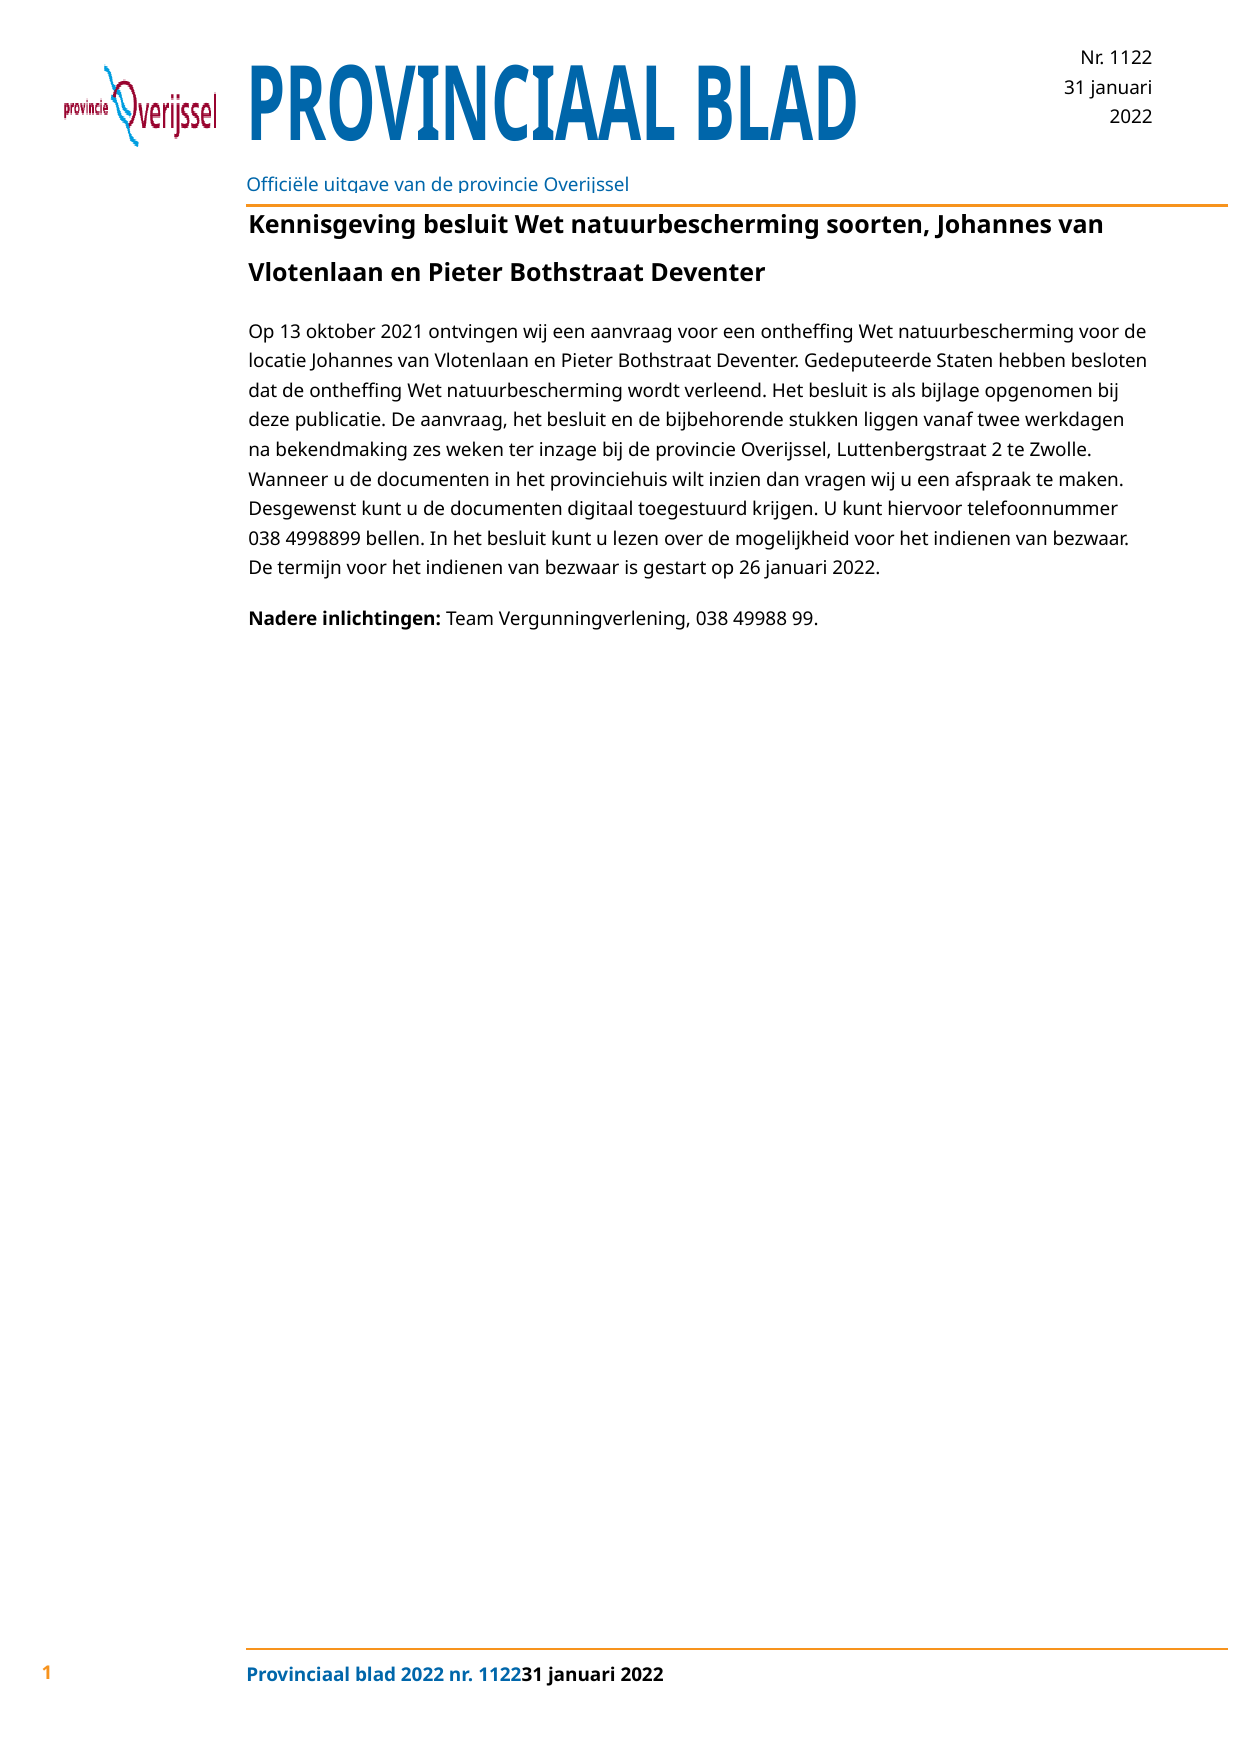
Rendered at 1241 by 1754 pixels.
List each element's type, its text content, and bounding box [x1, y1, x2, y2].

text Nadere inlichtingen: Team Vergunningverlening, 038 49988 99. [248, 605, 1152, 631]
text Kennisgeving besluit Wet natuurbescherming soorten, Johannes van Vlotenlaan en Pieter Bothstraat Deventer [248, 207, 1152, 288]
picture [41, 47, 231, 172]
text Op 13 oktober 2021 ontvingen wij een aanvraag voor een ontheffing Wet natuurbescherming voor de locatie Johannes van Vlotenlaan en Pieter Bothstraat Deventer. Gedeputeerde Staten hebben besloten dat de ontheffing Wet natuurbescherming wordt verleend. Het besluit is als bijlage opgenomen bij deze publicatie. De aanvraag, het besluit en de bijbehorende stukken liggen vanaf twee werkdagen na bekendmaking zes weken ter inzage bij de provincie Overijssel, Luttenbergstraat 2 te Zwolle. Wanneer u de documenten in het provinciehuis wilt inzien dan vragen wij u een afspraak te maken. Desgewenst kunt u de documenten digitaal toegestuurd krijgen. U kunt hiervoor telefoonnummer 038 4998899 bellen. In het besluit kunt u lezen over de mogelijkheid voor het indienen van bezwaar. De termijn voor het indienen van bezwaar is gestart op 26 januari 2022. [248, 318, 1152, 580]
